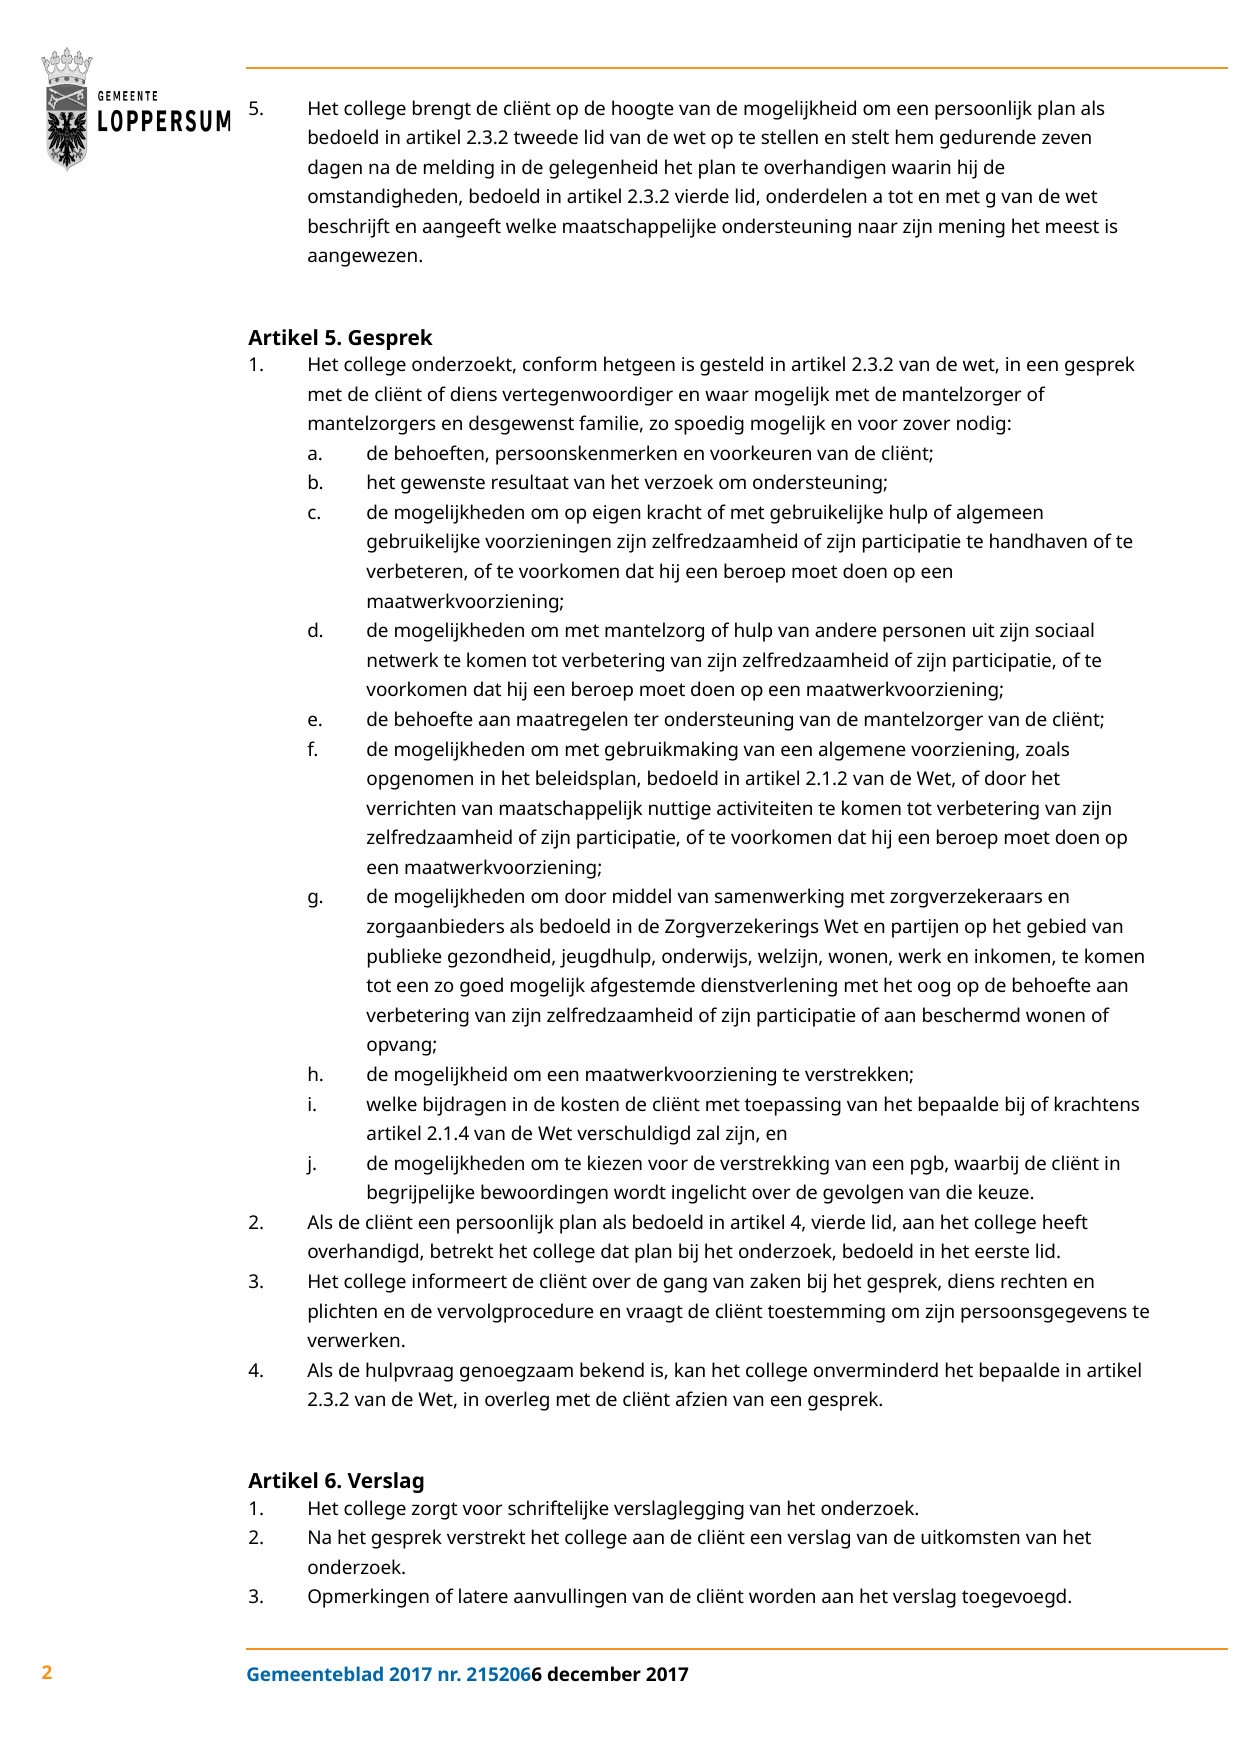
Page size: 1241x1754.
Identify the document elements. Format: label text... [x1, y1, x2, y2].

list Opmerkingen of latere aanvullingen van de cliënt worden aan het verslag toegevoegd. [248, 1584, 1152, 1609]
list de mogelijkheid om een maatwerkvoorziening te verstrekken; [307, 1061, 1152, 1087]
list Het college brengt de cliënt op de hoogte van de mogelijkheid om een persoonlijk plan als bedoeld in artikel 2.3.2 tweede lid van de wet op te stellen en stelt hem gedurende zeven dagen na de melding in de gelegenheid het plan te overhandigen waarin hij de omstandigheden, bedoeld in artikel 2.3.2 vierde lid, onderdelen a tot en met g van de wet beschrijft en aangeeft welke maatschappelijke ondersteuning naar zijn mening het meest is aangewezen. [248, 95, 1152, 268]
list Het college zorgt voor schriftelijke verslaglegging van het onderzoek. [248, 1495, 1152, 1521]
list Als de cliënt een persoonlijk plan als bedoeld in artikel 4, vierde lid, aan het college heeft overhandigd, betrekt het college dat plan bij het onderzoek, bedoeld in het eerste lid. [248, 1209, 1152, 1264]
list de behoeften, persoonskenmerken en voorkeuren van de cliënt; [307, 440, 1152, 466]
list de behoefte aan maatregelen ter ondersteuning van de mantelzorger van de cliënt; [307, 706, 1152, 732]
list de mogelijkheden om met mantelzorg of hulp van andere personen uit zijn sociaal netwerk te komen tot verbetering van zijn zelfredzaamheid of zijn participatie, of te voorkomen dat hij een beroep moet doen op een maatwerkvoorziening; [307, 617, 1152, 702]
picture [41, 47, 231, 172]
list de mogelijkheden om met gebruikmaking van een algemene voorziening, zoals opgenomen in het beleidsplan, bedoeld in artikel 2.1.2 van de Wet, of door het verrichten van maatschappelijk nuttige activiteiten te komen tot verbetering van zijn zelfredzaamheid of zijn participatie, of te voorkomen dat hij een beroep moet doen op een maatwerkvoorziening; [307, 736, 1152, 880]
list Het college informeert de cliënt over de gang van zaken bij het gesprek, diens rechten en plichten en de vervolgprocedure en vraagt de cliënt toestemming om zijn persoonsgegevens te verwerken. [248, 1268, 1152, 1353]
list de mogelijkheden om op eigen kracht of met gebruikelijke hulp of algemeen gebruikelijke voorzieningen zijn zelfredzaamheid of zijn participatie te handhaven of te verbeteren, of te voorkomen dat hij een beroep moet doen op een maatwerkvoorziening; [307, 499, 1152, 613]
list het gewenste resultaat van het verzoek om ondersteuning; [307, 469, 1152, 495]
list Het college onderzoekt, conform hetgeen is gesteld in artikel 2.3.2 van de wet, in een gesprek met de cliënt of diens vertegenwoordiger en waar mogelijk met de mantelzorger of mantelzorgers en desgewenst familie, zo spoedig mogelijk en voor zover nodig: [248, 351, 1152, 436]
list welke bijdragen in de kosten de cliënt met toepassing van het bepaalde bij of krachtens artikel 2.1.4 van de Wet verschuldigd zal zijn, en [307, 1091, 1152, 1146]
text Artikel 5. Gesprek [248, 323, 1152, 351]
list Als de hulpvraag genoegzaam bekend is, kan het college onverminderd het bepaalde in artikel 2.3.2 van de Wet, in overleg met de cliënt afzien van een gesprek. [248, 1357, 1152, 1412]
list de mogelijkheden om te kiezen voor de verstrekking van een pgb, waarbij de cliënt in begrijpelijke bewoordingen wordt ingelicht over de gevolgen van die keuze. [307, 1150, 1152, 1205]
list de mogelijkheden om door middel van samenwerking met zorgverzekeraars en zorgaanbieders als bedoeld in de Zorgverzekerings Wet en partijen op het gebied van publieke gezondheid, jeugdhulp, onderwijs, welzijn, wonen, werk en inkomen, te komen tot een zo goed mogelijk afgestemde dienstverlening met het oog op de behoefte aan verbetering van zijn zelfredzaamheid of zijn participatie of aan beschermd wonen of opvang; [307, 884, 1152, 1057]
text Artikel 6. Verslag [248, 1467, 1152, 1495]
list Na het gesprek verstrekt het college aan de cliënt een verslag van de uitkomsten van het onderzoek. [248, 1524, 1152, 1580]
